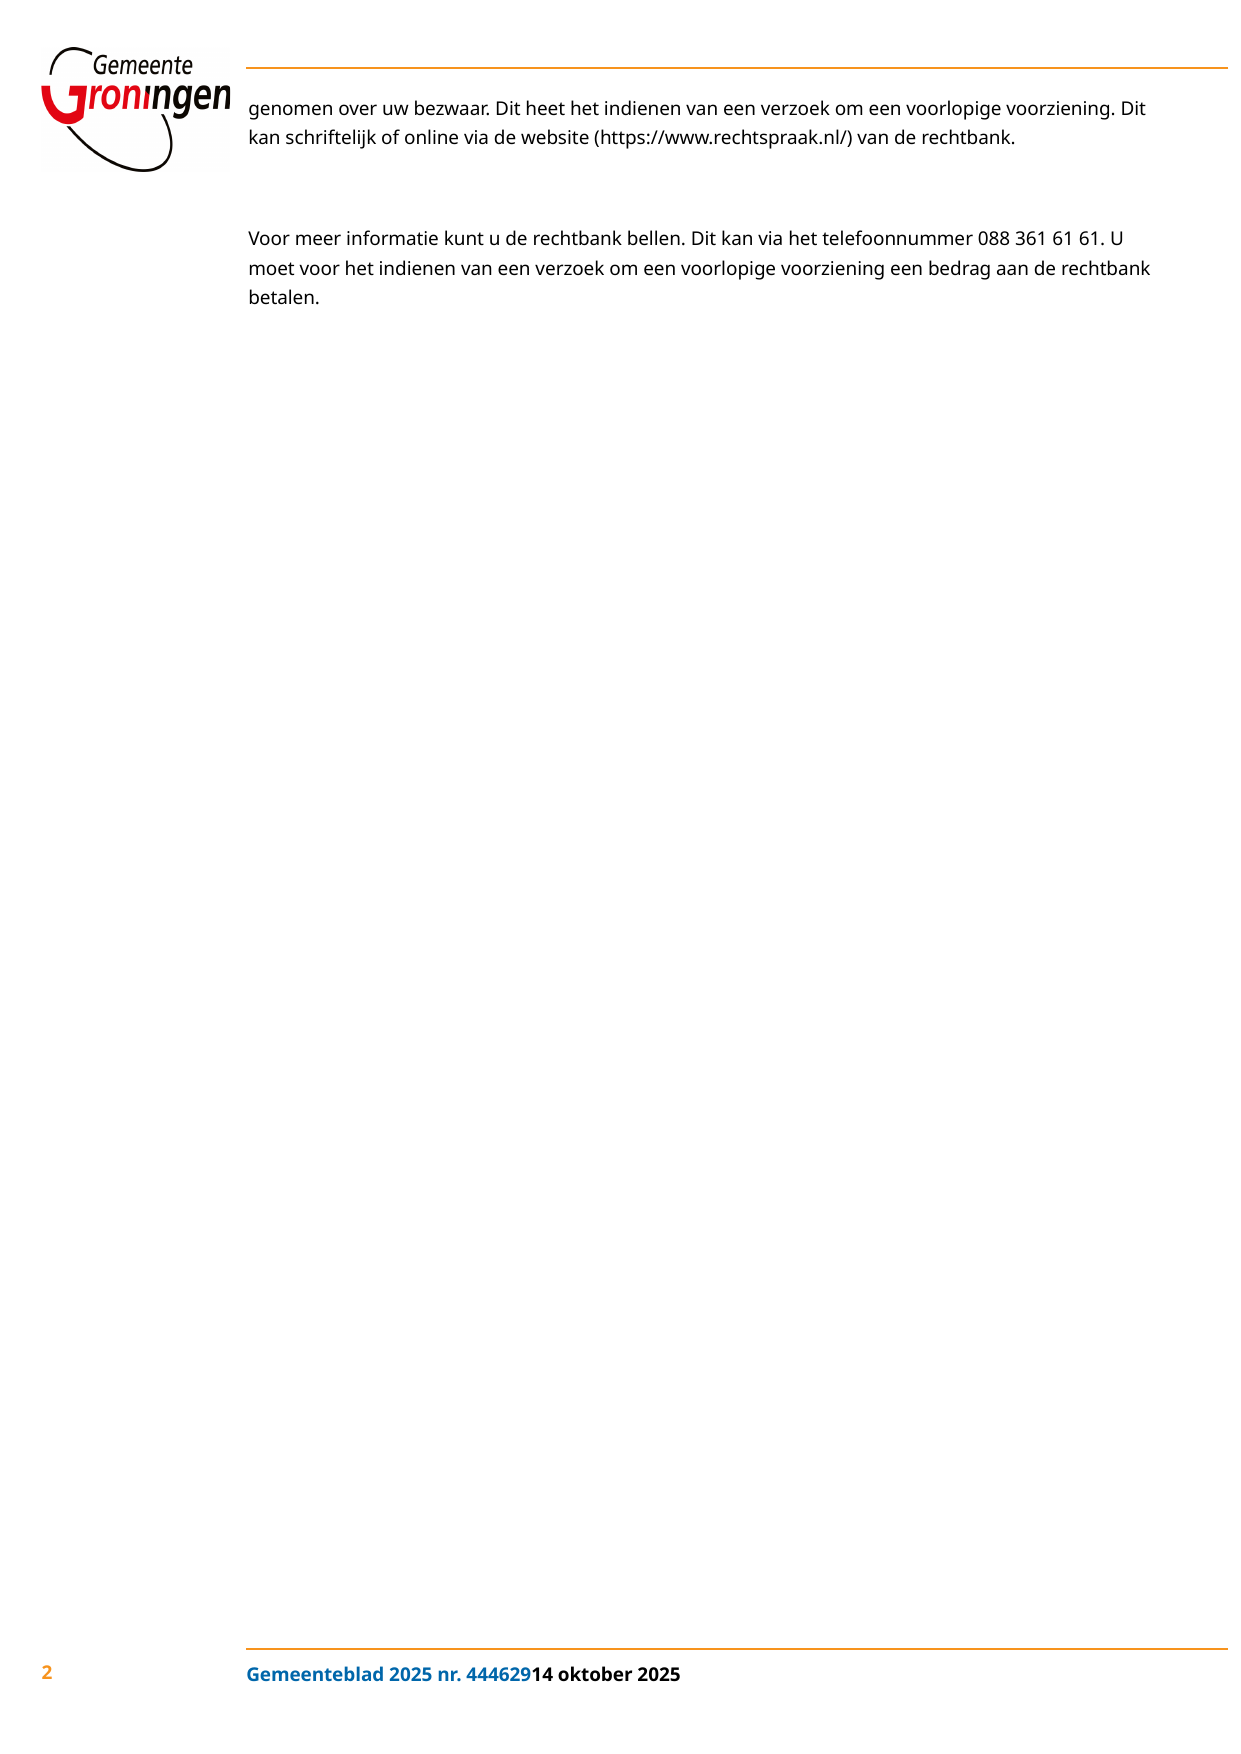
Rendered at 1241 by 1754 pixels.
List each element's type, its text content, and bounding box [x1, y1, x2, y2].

text genomen over uw bezwaar. Dit heet het indienen van een verzoek om een voorlopige voorziening. Dit kan schriftelijk of online via de website (https://www.rechtspraak.nl/) van de rechtbank. [248, 95, 1152, 150]
text Voor meer informatie kunt u de rechtbank bellen. Dit kan via het telefoonnummer 088 361 61 61. U moet voor het indienen van een verzoek om een voorlopige voorziening een bedrag aan de rechtbank betalen. [248, 225, 1152, 310]
picture [41, 47, 231, 172]
